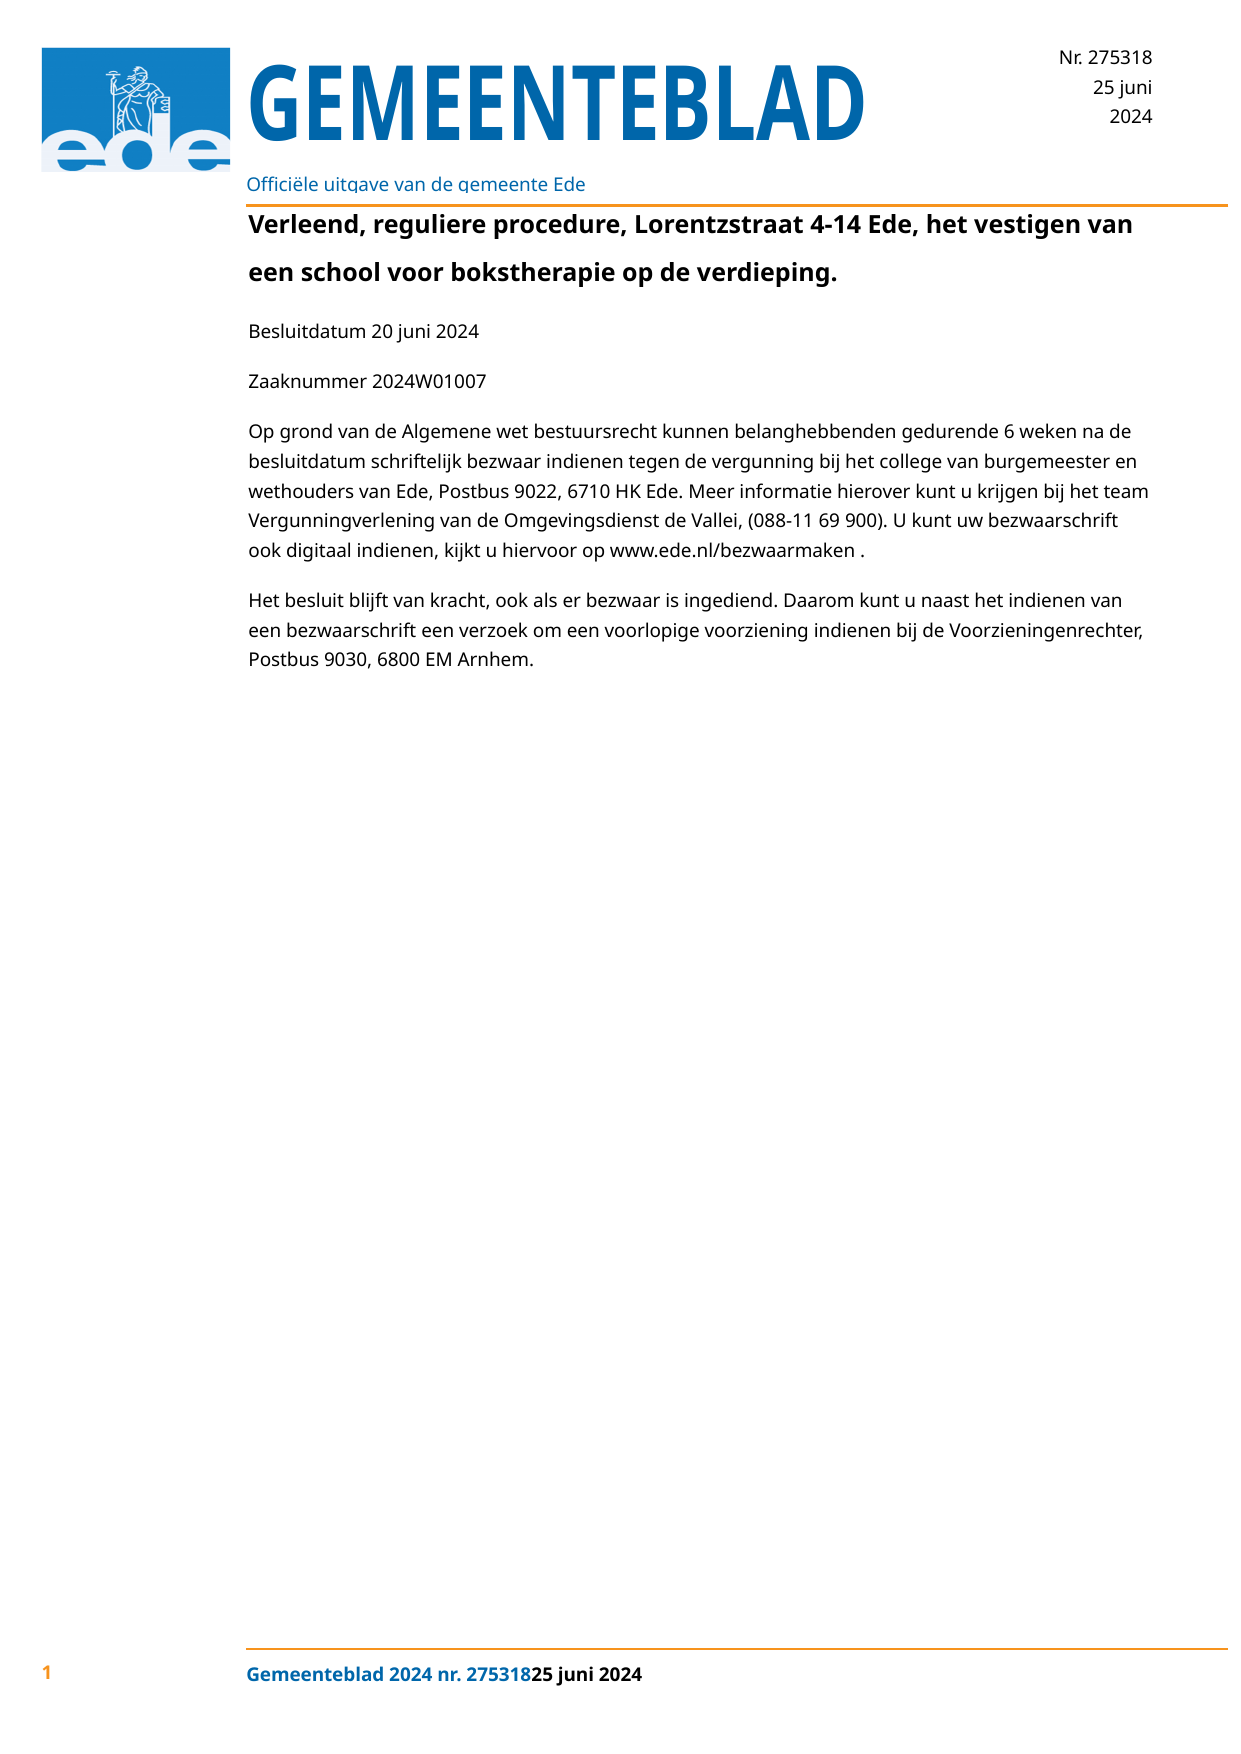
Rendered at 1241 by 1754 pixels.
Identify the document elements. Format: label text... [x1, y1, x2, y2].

text Besluitdatum 20 juni 2024 [248, 318, 1152, 344]
text Verleend, reguliere procedure, Lorentzstraat 4-14 Ede, het vestigen van een school voor bokstherapie op de verdieping. [248, 207, 1152, 288]
text Zaaknummer 2024W01007 [248, 368, 1152, 394]
text Het besluit blijft van kracht, ook als er bezwaar is ingediend. Daarom kunt u naast het indienen van een bezwaarschrift een verzoek om een voorlopige voorziening indienen bij de Voorzieningenrechter, Postbus 9030, 6800 EM Arnhem. [248, 587, 1152, 672]
picture [41, 47, 231, 172]
text Op grond van de Algemene wet bestuursrecht kunnen belanghebbenden gedurende 6 weken na de besluitdatum schriftelijk bezwaar indienen tegen de vergunning bij het college van burgemeester en wethouders van Ede, Postbus 9022, 6710 HK Ede. Meer informatie hierover kunt u krijgen bij het team Vergunningverlening van de Omgevingsdienst de Vallei, (088-11 69 900). U kunt uw bezwaarschrift ook digitaal indienen, kijkt u hiervoor op www.ede.nl/bezwaarmaken . [248, 419, 1152, 563]
